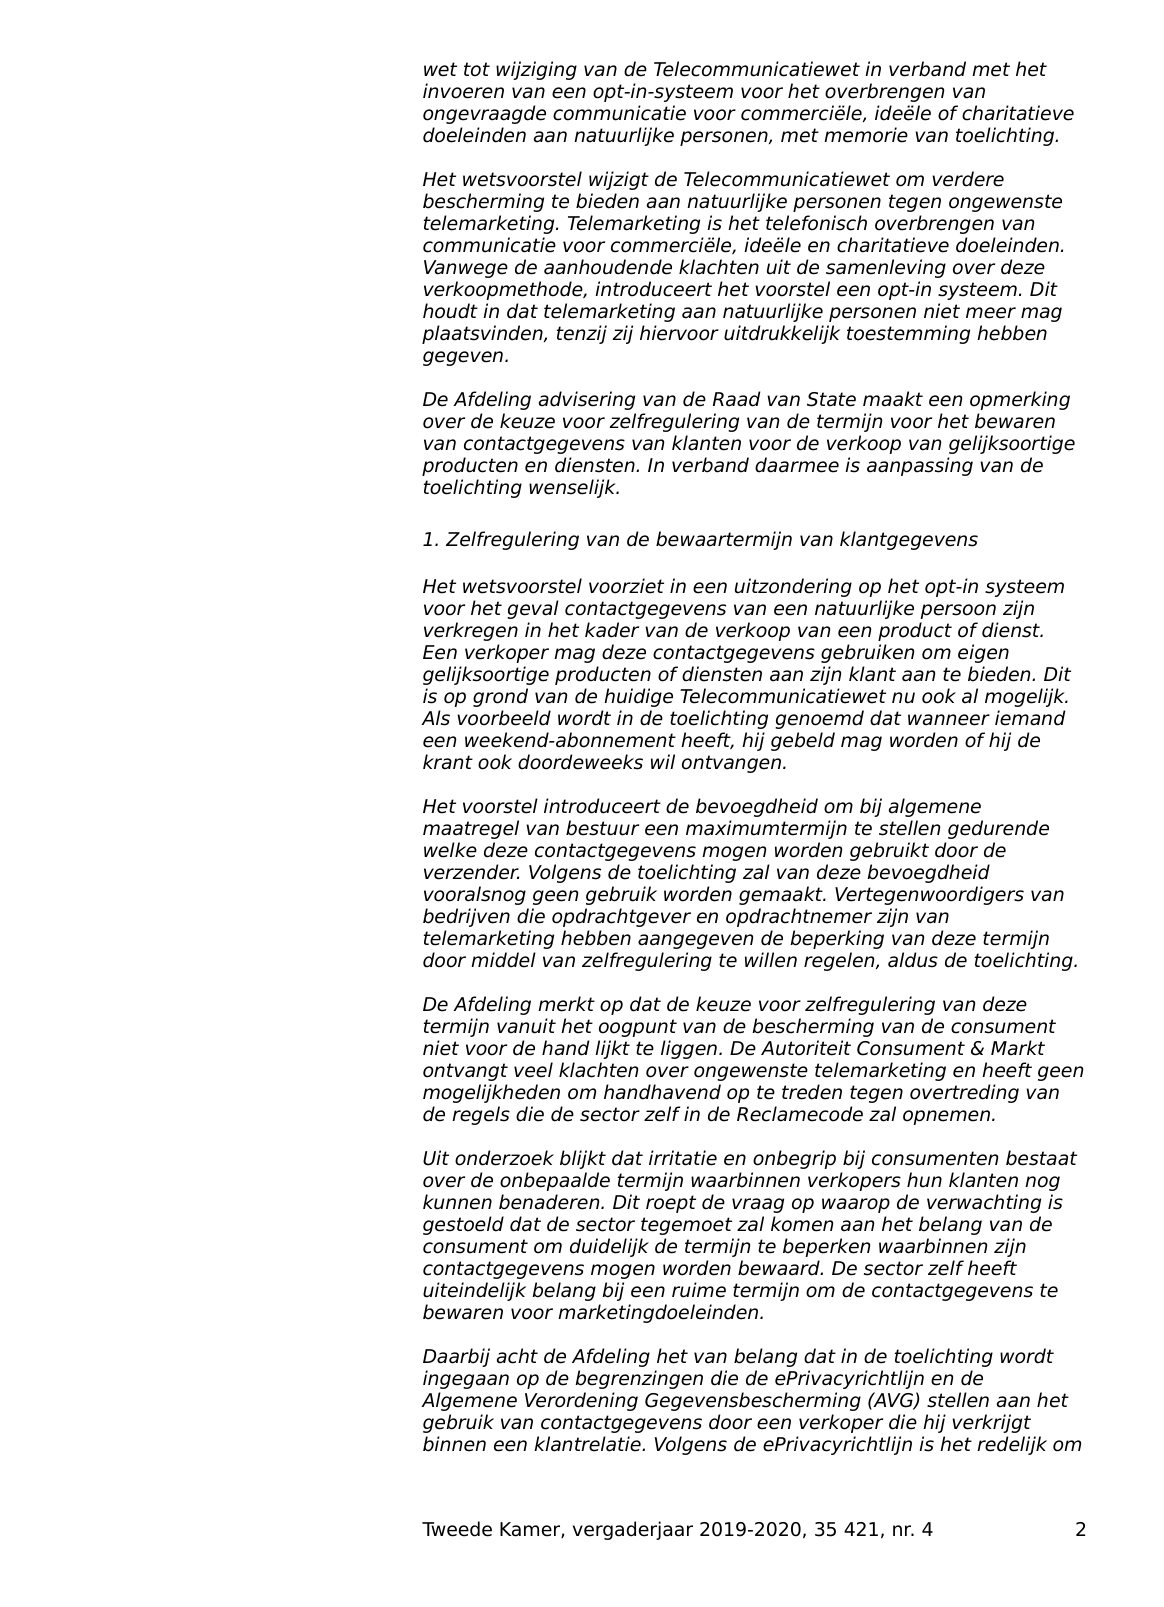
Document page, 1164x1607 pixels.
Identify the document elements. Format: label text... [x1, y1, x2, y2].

text Daarbij acht de Afdeling het van belang dat in de toelichting wordt ingegaan op de begrenzingen die de ePrivacyrichtlijn en de Algemene Verordening Gegevensbescherming (AVG) stellen aan het gebruik van contactgegevens door een verkoper die hij verkrijgt binnen een klantrelatie. Volgens de ePrivacyrichtlijn is het redelijk om [422, 1346, 1087, 1456]
text Het wetsvoorstel voorziet in een uitzondering op het opt-in systeem voor het geval contactgegevens van een natuurlijke persoon zijn verkregen in het kader van de verkoop van een product of dienst. Een verkoper mag deze contactgegevens gebruiken om eigen gelijksoortige producten of diensten aan zijn klant aan te bieden. Dit is op grond van de huidige Telecommunicatiewet nu ook al mogelijk. Als voorbeeld wordt in de toelichting genoemd dat wanneer iemand een weekend-abonnement heeft, hij gebeld mag worden of hij de krant ook doordeweeks wil ontvangen. [422, 576, 1087, 774]
text De Afdeling merkt op dat de keuze voor zelfregulering van deze termijn vanuit het oogpunt van de bescherming van de consument niet voor de hand lijkt te liggen. De Autoriteit Consument & Markt ontvangt veel klachten over ongewenste telemarketing en heeft geen mogelijkheden om handhavend op te treden tegen overtreding van de regels die de sector zelf in de Reclamecode zal opnemen. [422, 994, 1087, 1126]
subtitle 1. Zelfregulering van de bewaartermijn van klantgegevens [422, 529, 1087, 551]
text De Afdeling advisering van de Raad van State maakt een opmerking over de keuze voor zelfregulering van de termijn voor het bewaren van contactgegevens van klanten voor de verkoop van gelijksoortige producten en diensten. In verband daarmee is aanpassing van de toelichting wenselijk. [422, 389, 1087, 499]
text Het wetsvoorstel wijzigt de Telecommunicatiewet om verdere bescherming te bieden aan natuurlijke personen tegen ongewenste telemarketing. Telemarketing is het telefonisch overbrengen van communicatie voor commerciële, ideële en charitatieve doeleinden. Vanwege de aanhoudende klachten uit de samenleving over deze verkoopmethode, introduceert het voorstel een opt-in systeem. Dit houdt in dat telemarketing aan natuurlijke personen niet meer mag plaatsvinden, tenzij zij hiervoor uitdrukkelijk toestemming hebben gegeven. [422, 169, 1087, 367]
text wet tot wijziging van de Telecommunicatiewet in verband met het invoeren van een opt-in-systeem voor het overbrengen van ongevraagde communicatie voor commerciële, ideële of charitatieve doeleinden aan natuurlijke personen, met memorie van toelichting. [422, 59, 1087, 147]
text Uit onderzoek blijkt dat irritatie en onbegrip bij consumenten bestaat over de onbepaalde termijn waarbinnen verkopers hun klanten nog kunnen benaderen. Dit roept de vraag op waarop de verwachting is gestoeld dat de sector tegemoet zal komen aan het belang van de consument om duidelijk de termijn te beperken waarbinnen zijn contactgegevens mogen worden bewaard. De sector zelf heeft uiteindelijk belang bij een ruime termijn om de contactgegevens te bewaren voor marketingdoeleinden. [422, 1148, 1087, 1324]
text Het voorstel introduceert de bevoegdheid om bij algemene maatregel van bestuur een maximumtermijn te stellen gedurende welke deze contactgegevens mogen worden gebruikt door de verzender. Volgens de toelichting zal van deze bevoegdheid vooralsnog geen gebruik worden gemaakt. Vertegenwoordigers van bedrijven die opdrachtgever en opdrachtnemer zijn van telemarketing hebben aangegeven de beperking van deze termijn door middel van zelfregulering te willen regelen, aldus de toelichting. [422, 796, 1087, 972]
